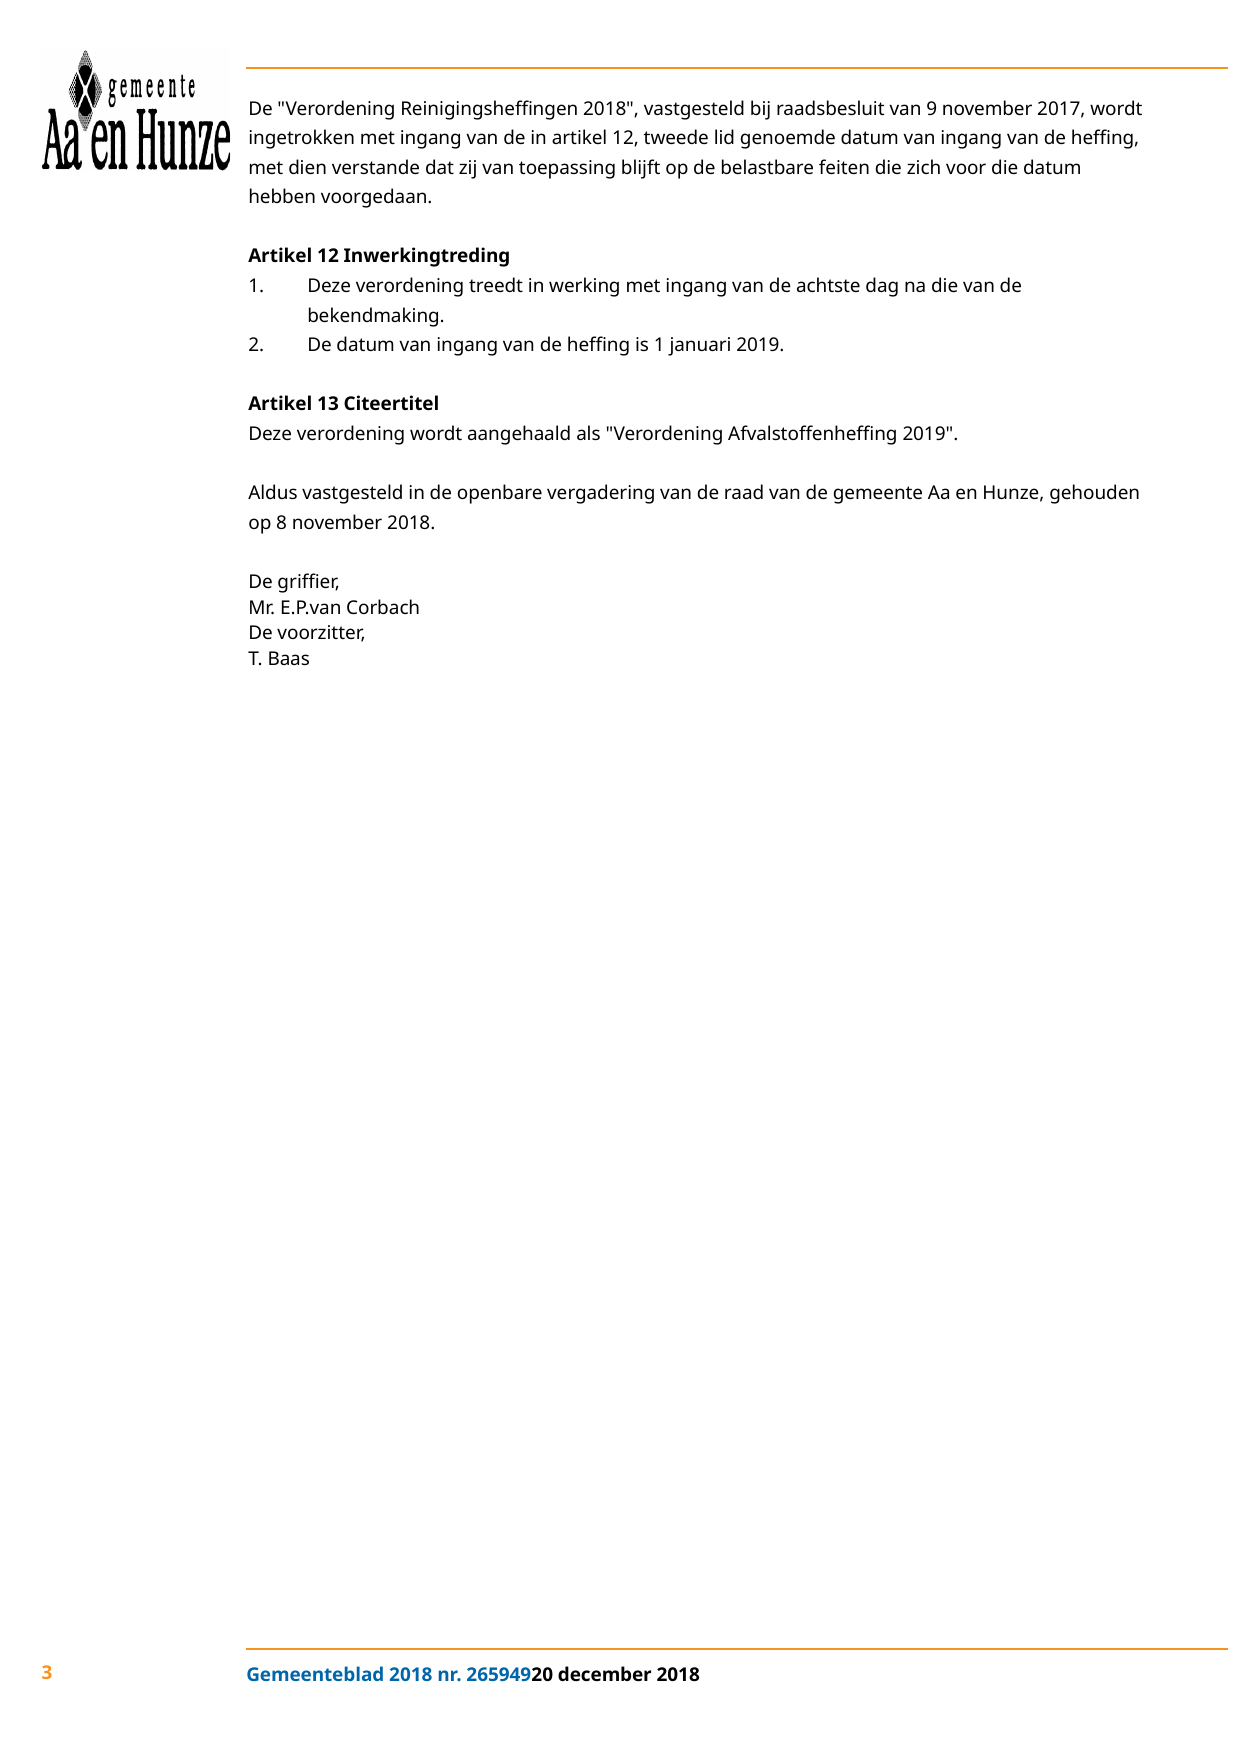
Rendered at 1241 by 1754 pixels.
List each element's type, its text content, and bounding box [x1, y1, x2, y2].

text Artikel 13 Citeertitel [248, 391, 1152, 416]
text T. Baas [248, 645, 1152, 671]
picture [41, 47, 231, 172]
text De "Verordening Reinigingsheffingen 2018", vastgesteld bij raadsbesluit van 9 november 2017, wordt ingetrokken met ingang van de in artikel 12, tweede lid genoemde datum van ingang van de heffing, met dien verstande dat zij van toepassing blijft op de belastbare feiten die zich voor die datum hebben voorgedaan. [248, 95, 1152, 209]
list Deze verordening treedt in werking met ingang van de achtste dag na die van de bekendmaking. [248, 272, 1152, 328]
text Artikel 12 Inwerkingtreding [248, 243, 1152, 268]
text Deze verordening wordt aangehaald als "Verordening Afvalstoffenheffing 2019". [248, 420, 1152, 446]
list De datum van ingang van de heffing is 1 januari 2019. [248, 331, 1152, 357]
text De griffier, [248, 568, 1152, 594]
text Mr. E.P.van Corbach [248, 594, 1152, 619]
text De voorzitter, [248, 619, 1152, 645]
text Aldus vastgesteld in de openbare vergadering van de raad van de gemeente Aa en Hunze, gehouden op 8 november 2018. [248, 479, 1152, 535]
